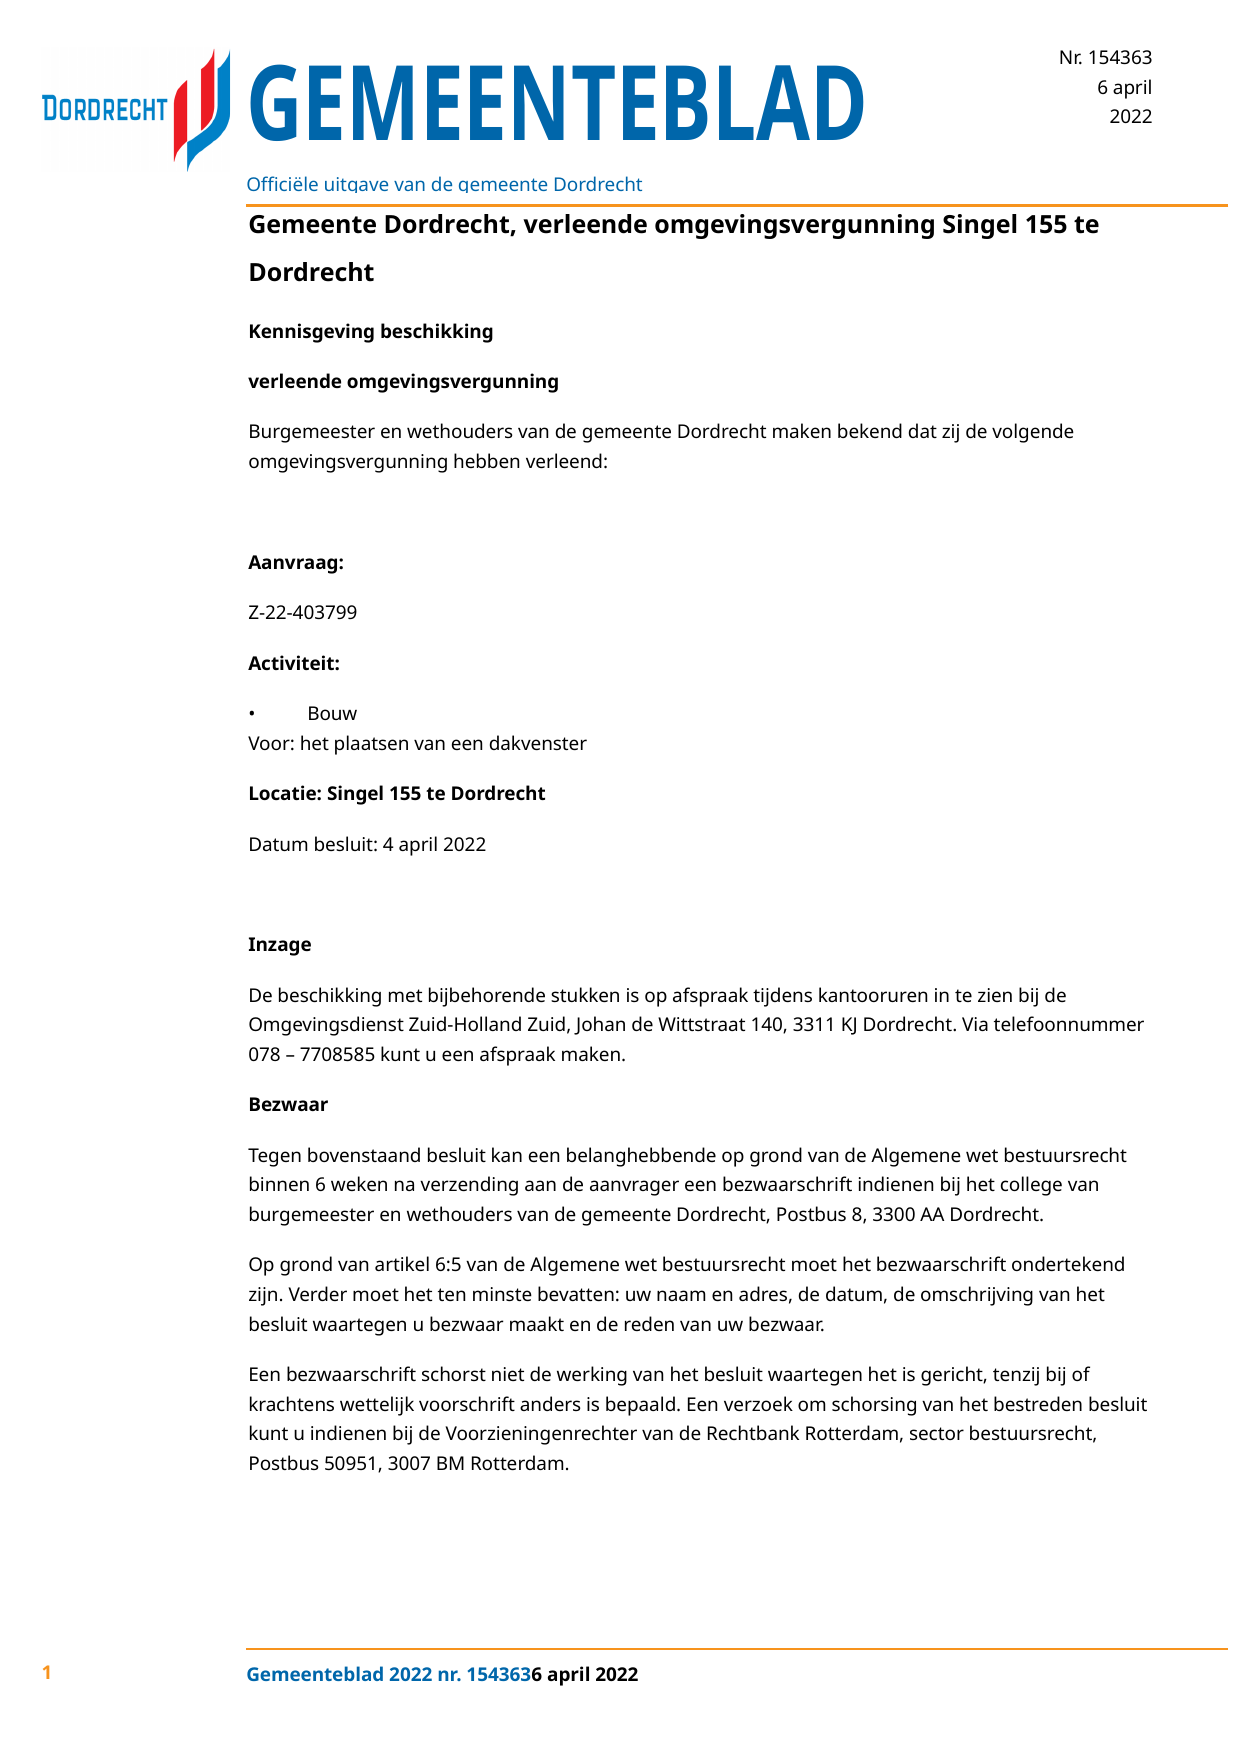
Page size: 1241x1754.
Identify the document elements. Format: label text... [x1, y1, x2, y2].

text Inzage [248, 932, 1152, 957]
text Locatie: Singel 155 te Dordrecht [248, 780, 1152, 806]
text verleende omgevingsvergunning [248, 368, 1152, 394]
text Voor: het plaatsen van een dakvenster [248, 730, 1152, 756]
picture [41, 47, 231, 172]
text Gemeente Dordrecht, verleende omgevingsvergunning Singel 155 te Dordrecht [248, 207, 1152, 288]
list Bouw [248, 700, 1152, 726]
text De beschikking met bijbehorende stukken is op afspraak tijdens kantooruren in te zien bij de Omgevingsdienst Zuid-Holland Zuid, Johan de Wittstraat 140, 3311 KJ Dordrecht. Via telefoonnummer 078 – 7708585 kunt u een afspraak maken. [248, 982, 1152, 1067]
text Activiteit: [248, 650, 1152, 676]
text Z-22-403799 [248, 599, 1152, 625]
text Kennisgeving beschikking [248, 318, 1152, 344]
text Aanvraag: [248, 549, 1152, 575]
text Datum besluit: 4 april 2022 [248, 831, 1152, 857]
text Burgemeester en wethouders van de gemeente Dordrecht maken bekend dat zij de volgende omgevingsvergunning hebben verleend: [248, 419, 1152, 474]
text Een bezwaarschrift schorst niet de werking van het besluit waartegen het is gericht, tenzij bij of krachtens wettelijk voorschrift anders is bepaald. Een verzoek om schorsing van het bestreden besluit kunt u indienen bij de Voorzieningenrechter van de Rechtbank Rotterdam, sector bestuursrecht, Postbus 50951, 3007 BM Rotterdam. [248, 1361, 1152, 1476]
text Op grond van artikel 6:5 van de Algemene wet bestuursrecht moet het bezwaarschrift ondertekend zijn. Verder moet het ten minste bevatten: uw naam en adres, de datum, de omschrijving van het besluit waartegen u bezwaar maakt en de reden van uw bezwaar. [248, 1252, 1152, 1337]
text Bezwaar [248, 1092, 1152, 1117]
text Tegen bovenstaand besluit kan een belanghebbende op grond van de Algemene wet bestuursrecht binnen 6 weken na verzending aan de aanvrager een bezwaarschrift indienen bij het college van burgemeester en wethouders van de gemeente Dordrecht, Postbus 8, 3300 AA Dordrecht. [248, 1142, 1152, 1227]
